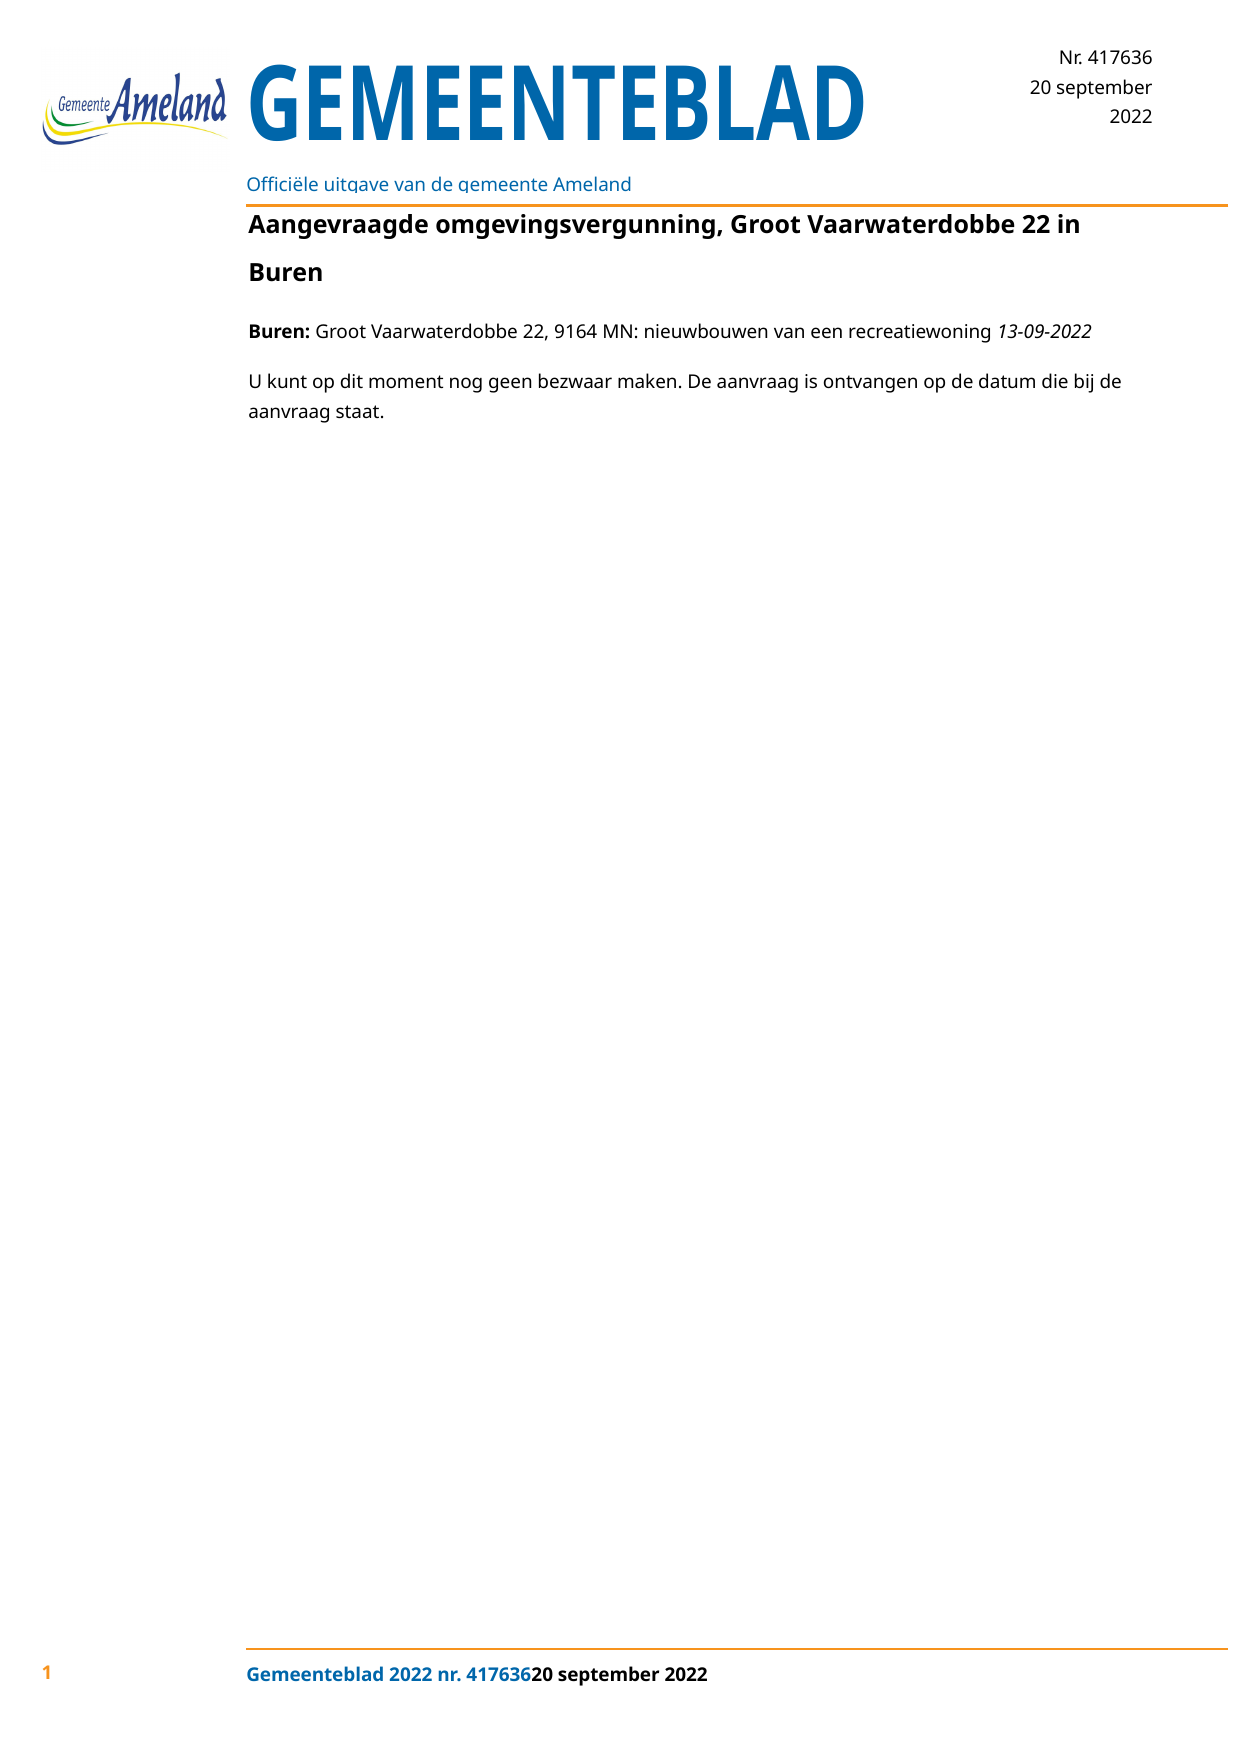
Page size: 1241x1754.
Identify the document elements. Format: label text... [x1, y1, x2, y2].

text Buren: Groot Vaarwaterdobbe 22, 9164 MN: nieuwbouwen van een recreatiewoning 13-09-2022 [248, 318, 1152, 344]
text U kunt op dit moment nog geen bezwaar maken. De aanvraag is ontvangen op de datum die bij de aanvraag staat. [248, 368, 1152, 424]
picture [41, 47, 231, 172]
text Aangevraagde omgevingsvergunning, Groot Vaarwaterdobbe 22 in Buren [248, 207, 1152, 288]
